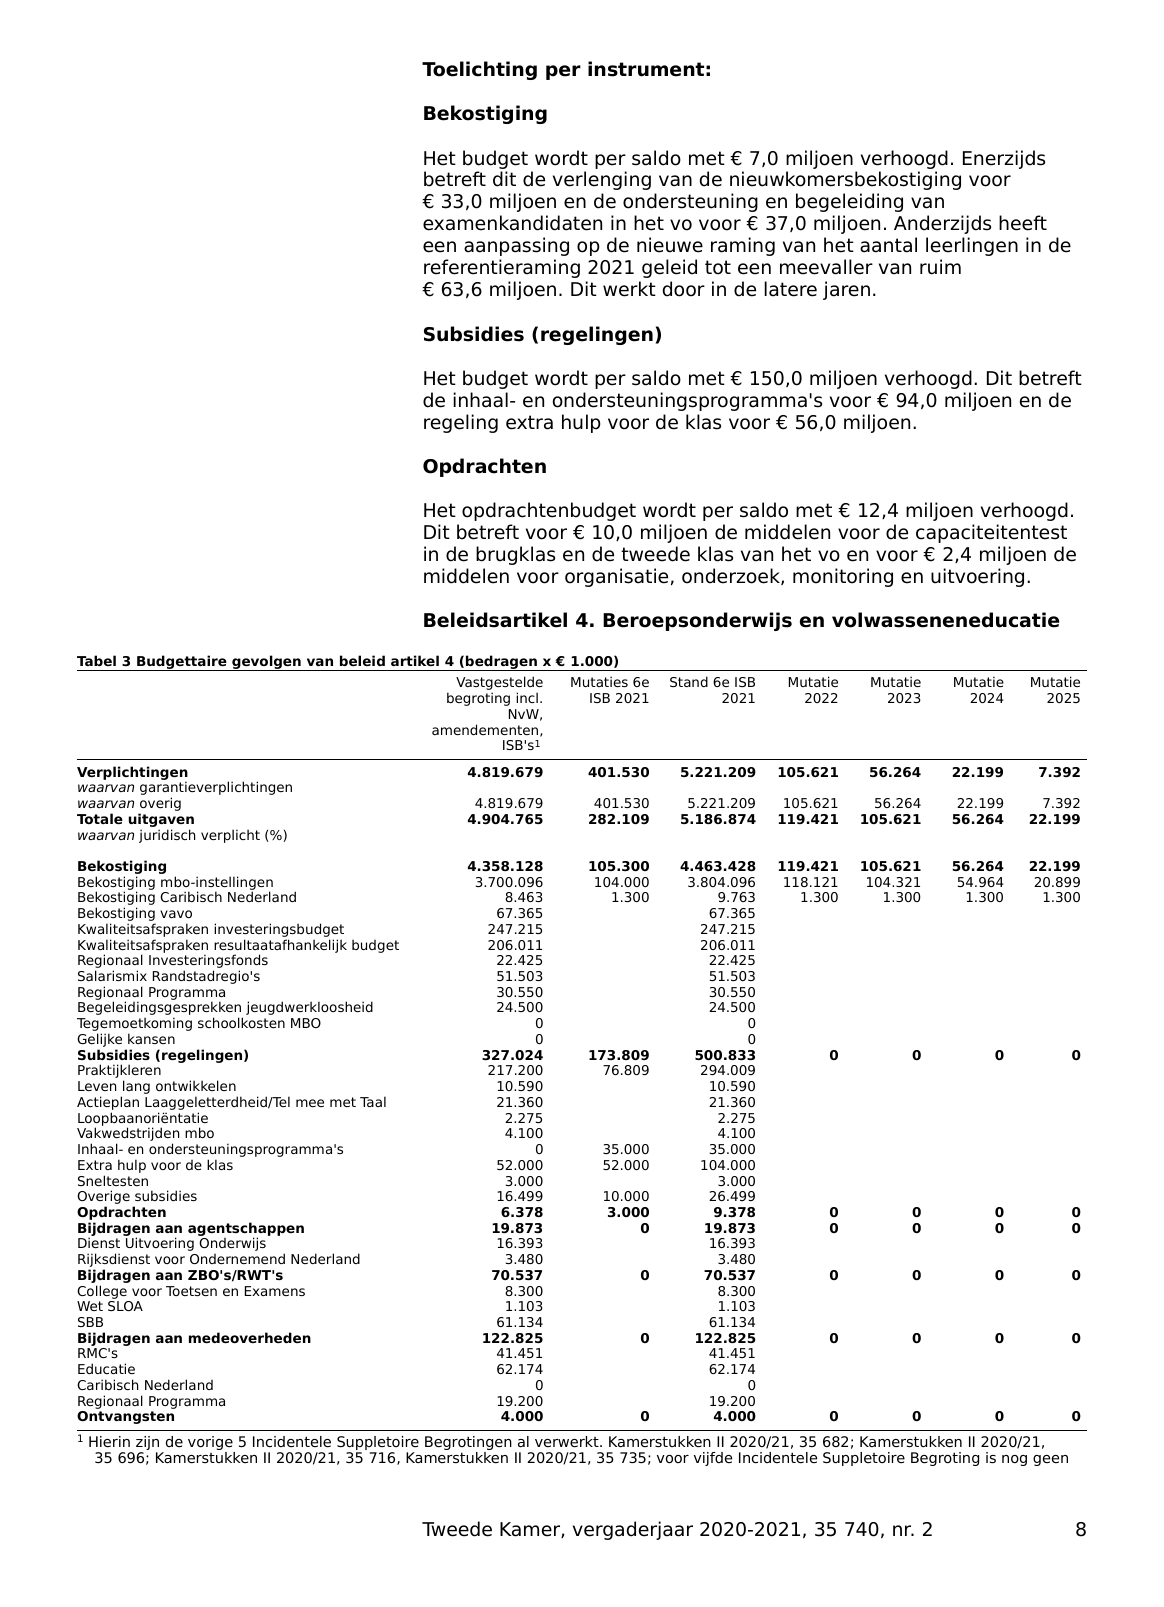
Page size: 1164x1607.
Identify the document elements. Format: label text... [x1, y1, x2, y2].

table_cell 70.537 [655, 1268, 762, 1283]
table_cell 4.100 [408, 1126, 549, 1142]
table_cell 500.833 [655, 1048, 762, 1063]
table_cell 22.425 [408, 953, 549, 969]
table_cell [549, 1299, 655, 1315]
table_cell [549, 969, 655, 984]
table_cell 35.000 [549, 1142, 655, 1158]
table_cell [762, 1032, 844, 1047]
table_cell 105.621 [762, 796, 844, 812]
table_cell 41.451 [655, 1346, 762, 1362]
table_cell 0 [655, 1016, 762, 1032]
table_cell 105.621 [845, 812, 927, 827]
table_cell 5.186.874 [655, 812, 762, 827]
table_cell Bekostiging mbo-instellingen [77, 875, 407, 890]
table_cell 401.530 [549, 796, 655, 812]
table_cell College voor Toetsen en Examens [77, 1284, 407, 1299]
table_cell [1010, 1079, 1087, 1095]
table_cell [77, 671, 407, 759]
table_cell [845, 1378, 927, 1393]
table_cell [927, 1016, 1010, 1032]
table_cell [845, 985, 927, 1000]
table_cell [762, 1315, 844, 1331]
table_cell 247.215 [408, 922, 549, 937]
table_cell 8.300 [655, 1284, 762, 1299]
table_cell 19.873 [408, 1221, 549, 1236]
table_cell [1010, 1063, 1087, 1079]
table_cell Inhaal- en ondersteuningsprogramma's [77, 1142, 407, 1158]
table_cell [762, 1158, 844, 1173]
table_cell 16.499 [408, 1189, 549, 1205]
table_cell [549, 1016, 655, 1032]
table_cell [762, 1252, 844, 1268]
table_cell [845, 780, 927, 796]
table_cell [762, 780, 844, 796]
table_cell Stand 6e ISB 2021 [655, 671, 762, 759]
table_cell Bekostiging Caribisch Nederland [77, 890, 407, 906]
table_cell Vakwedstrijden mbo [77, 1126, 407, 1142]
table_cell [927, 938, 1010, 953]
table_cell RMC's [77, 1346, 407, 1362]
table_cell [1010, 1142, 1087, 1158]
table_cell [408, 843, 549, 859]
table_cell [549, 1126, 655, 1142]
table_cell [549, 1079, 655, 1095]
table_cell [927, 953, 1010, 969]
table_cell 3.480 [655, 1252, 762, 1268]
table_cell [762, 985, 844, 1000]
table_cell 16.393 [408, 1236, 549, 1252]
table_cell 0 [927, 1268, 1010, 1283]
table_cell [655, 780, 762, 796]
table_header Tabel 3 Budgettaire gevolgen van beleid artikel 4 (bedragen x € 1.000) [77, 654, 1087, 669]
table_cell Wet SLOA [77, 1299, 407, 1315]
table_cell [845, 1394, 927, 1409]
table_cell [408, 827, 549, 843]
table_cell Verplichtingen [77, 760, 407, 780]
table_cell 0 [408, 1032, 549, 1047]
table_cell [655, 843, 762, 859]
table_cell [845, 827, 927, 843]
table_cell [549, 985, 655, 1000]
table_cell 54.964 [927, 875, 1010, 890]
table_cell [845, 1079, 927, 1095]
table_cell [927, 1189, 1010, 1205]
table_cell 56.264 [927, 859, 1010, 874]
table_cell 7.392 [1010, 796, 1087, 812]
table_cell [762, 1016, 844, 1032]
table_cell [762, 1110, 844, 1126]
table_cell [549, 906, 655, 922]
table_cell 0 [762, 1409, 844, 1430]
table_cell 4.000 [655, 1409, 762, 1430]
table_cell Salarismix Randstadregio's [77, 969, 407, 984]
table_cell 282.109 [549, 812, 655, 827]
table_cell 7.392 [1010, 760, 1087, 780]
table_cell [549, 1362, 655, 1378]
table_cell [762, 1378, 844, 1393]
table_cell 16.393 [655, 1236, 762, 1252]
table_cell [1010, 843, 1087, 859]
table_cell 1.103 [408, 1299, 549, 1315]
table_cell 67.365 [655, 906, 762, 922]
table_cell 56.264 [845, 796, 927, 812]
table_cell [927, 827, 1010, 843]
table_cell Caribisch Nederland [77, 1378, 407, 1393]
table_cell [927, 922, 1010, 937]
table_cell 5.221.209 [655, 760, 762, 780]
table_cell [549, 1252, 655, 1268]
table_cell SBB [77, 1315, 407, 1331]
table_cell 76.809 [549, 1063, 655, 1079]
table_cell [762, 1142, 844, 1158]
table_cell 61.134 [655, 1315, 762, 1331]
table_cell 0 [408, 1016, 549, 1032]
table_cell [762, 922, 844, 937]
table_cell Mutatie 2023 [845, 671, 927, 759]
table_cell 0 [762, 1268, 844, 1283]
table_cell [845, 1110, 927, 1126]
table_cell 1.300 [549, 890, 655, 906]
table_cell [762, 1173, 844, 1189]
table_cell [927, 906, 1010, 922]
table_cell [845, 1063, 927, 1079]
table_cell [927, 1000, 1010, 1016]
table_cell 122.825 [655, 1331, 762, 1346]
table_cell [762, 1000, 844, 1016]
table_cell 119.421 [762, 812, 844, 827]
table_cell [1010, 1095, 1087, 1110]
table_cell 8.300 [408, 1284, 549, 1299]
table_cell [845, 1095, 927, 1110]
table_cell [845, 1315, 927, 1331]
table_cell [762, 1362, 844, 1378]
table_cell [845, 938, 927, 953]
table_cell Kwaliteitsafspraken investeringsbudget [77, 922, 407, 937]
table_cell [1010, 1000, 1087, 1016]
table_cell Ontvangsten [77, 1409, 407, 1430]
subtitle Opdrachten [422, 456, 1087, 478]
table_cell [845, 1189, 927, 1205]
table_cell 104.000 [655, 1158, 762, 1173]
table_cell 19.200 [408, 1394, 549, 1409]
table_cell 4.463.428 [655, 859, 762, 874]
table_cell 3.480 [408, 1252, 549, 1268]
table_cell Dienst Uitvoering Onderwijs [77, 1236, 407, 1252]
table_cell 0 [927, 1409, 1010, 1430]
table_cell 4.819.679 [408, 796, 549, 812]
table_cell [845, 1126, 927, 1142]
table_cell 0 [927, 1048, 1010, 1063]
table_cell Vastgestelde begroting incl. NvW, amendementen, ISB's1 [408, 671, 549, 759]
table_cell [762, 906, 844, 922]
table_cell 24.500 [655, 1000, 762, 1016]
table_cell [762, 1284, 844, 1299]
table_cell [845, 1284, 927, 1299]
table_cell 8.463 [408, 890, 549, 906]
table_cell 0 [845, 1331, 927, 1346]
table_cell 20.899 [1010, 875, 1087, 890]
table_cell [1010, 953, 1087, 969]
table_cell 118.121 [762, 875, 844, 890]
table_cell Actieplan Laaggeletterdheid/Tel mee met Taal [77, 1095, 407, 1110]
table_cell 51.503 [655, 969, 762, 984]
table_cell 0 [1010, 1048, 1087, 1063]
table_cell 0 [1010, 1205, 1087, 1221]
table_cell 0 [762, 1048, 844, 1063]
table_cell [549, 1110, 655, 1126]
table_cell 3.000 [549, 1205, 655, 1221]
table_cell 4.100 [655, 1126, 762, 1142]
table_cell [549, 1236, 655, 1252]
table_cell [655, 827, 762, 843]
subtitle Bekostiging [422, 103, 1087, 125]
table_cell 401.530 [549, 760, 655, 780]
table_cell Extra hulp voor de klas [77, 1158, 407, 1173]
text Het budget wordt per saldo met € 150,0 miljoen verhoogd. Dit betreft de inhaal- en ondersteuningsprogramma's voor € 94,0 miljoen en de regeling extra hulp voor de klas voor € 56,0 miljoen. [422, 368, 1087, 433]
table_cell 22.199 [1010, 812, 1087, 827]
table_cell 19.873 [655, 1221, 762, 1236]
table_cell [927, 1158, 1010, 1173]
table_cell [1010, 922, 1087, 937]
table_cell 104.000 [549, 875, 655, 890]
table_cell waarvan garantieverplichtingen [77, 780, 407, 796]
table_cell 30.550 [655, 985, 762, 1000]
table_cell Bijdragen aan agentschappen [77, 1221, 407, 1236]
table_cell [1010, 1173, 1087, 1189]
table_cell 217.200 [408, 1063, 549, 1079]
table_cell [927, 843, 1010, 859]
table_cell 56.264 [927, 812, 1010, 827]
table_cell 9.378 [655, 1205, 762, 1221]
table_cell [549, 1032, 655, 1047]
table_cell [549, 843, 655, 859]
table_cell Mutatie 2022 [762, 671, 844, 759]
table_cell [1010, 1394, 1087, 1409]
table_cell 0 [408, 1142, 549, 1158]
table_cell 294.009 [655, 1063, 762, 1079]
table_cell 51.503 [408, 969, 549, 984]
table_cell [549, 1284, 655, 1299]
table_cell 0 [549, 1331, 655, 1346]
table_cell 2.275 [655, 1110, 762, 1126]
table_cell Praktijkleren [77, 1063, 407, 1079]
subtitle Beleidsartikel 4. Beroepsonderwijs en volwasseneneducatie [422, 610, 1087, 632]
table_cell 0 [549, 1221, 655, 1236]
text Het opdrachtenbudget wordt per saldo met € 12,4 miljoen verhoogd. Dit betreft voor € 10,0 miljoen de middelen voor de capaciteitentest in de brugklas en de tweede klas van het vo en voor € 2,4 miljoen de middelen voor organisatie, onderzoek, monitoring en uitvoering. [422, 500, 1087, 588]
table_cell 10.590 [408, 1079, 549, 1095]
table_cell [927, 1362, 1010, 1378]
table_cell [1010, 1284, 1087, 1299]
table_cell [1010, 906, 1087, 922]
table_cell [549, 1378, 655, 1393]
table_cell 21.360 [408, 1095, 549, 1110]
table_cell 0 [1010, 1268, 1087, 1283]
table_cell 22.425 [655, 953, 762, 969]
table_cell 327.024 [408, 1048, 549, 1063]
table_cell 61.134 [408, 1315, 549, 1331]
table_cell 70.537 [408, 1268, 549, 1283]
table_cell 10.000 [549, 1189, 655, 1205]
table_cell [927, 1063, 1010, 1079]
table_cell 1 Hierin zijn de vorige 5 Incidentele Suppletoire Begrotingen al verwerkt. Kamerstukken II 2020/21, 35 682; Kamerstukken II 2020/21, 35 696; Kamerstukken II 2020/21, 35 716, Kamerstukken II 2020/21, 35 735; voor vijfde Incidentele Suppletoire Begroting is nog geen [77, 1431, 1087, 1467]
table_cell [549, 827, 655, 843]
table_cell [845, 1346, 927, 1362]
table_cell 0 [762, 1221, 844, 1236]
table_cell [408, 780, 549, 796]
table_cell 26.499 [655, 1189, 762, 1205]
table_cell [762, 953, 844, 969]
table_cell 0 [845, 1205, 927, 1221]
table_cell Regionaal Investeringsfonds [77, 953, 407, 969]
table_cell 0 [927, 1331, 1010, 1346]
table_cell 122.825 [408, 1331, 549, 1346]
text Het budget wordt per saldo met € 7,0 miljoen verhoogd. Enerzijds betreft dit de verlenging van de nieuwkomersbekostiging voor € 33,0 miljoen en de ondersteuning en begeleiding van examenkandidaten in het vo voor € 37,0 miljoen. Anderzijds heeft een aanpassing op de nieuwe raming van het aantal leerlingen in de referentieraming 2021 geleid tot een meevaller van ruim € 63,6 miljoen. Dit werkt door in de latere jaren. [422, 147, 1087, 301]
table_cell [927, 985, 1010, 1000]
table_cell Regionaal Programma [77, 985, 407, 1000]
table_cell Bekostiging [77, 859, 407, 874]
table_cell 3.700.096 [408, 875, 549, 890]
table_cell 0 [655, 1032, 762, 1047]
table_cell Kwaliteitsafspraken resultaatafhankelijk budget [77, 938, 407, 953]
table_cell 22.199 [1010, 859, 1087, 874]
table_cell [927, 1284, 1010, 1299]
table_cell 3.000 [408, 1173, 549, 1189]
table_cell [549, 922, 655, 937]
table_cell 105.621 [845, 859, 927, 874]
table_cell 0 [845, 1048, 927, 1063]
table_cell [845, 1000, 927, 1016]
table_cell 247.215 [655, 922, 762, 937]
table_cell 67.365 [408, 906, 549, 922]
table_cell Begeleidingsgesprekken jeugdwerkloosheid [77, 1000, 407, 1016]
table_cell [927, 1095, 1010, 1110]
table_cell [1010, 1016, 1087, 1032]
table_cell [77, 843, 407, 859]
table_cell 9.763 [655, 890, 762, 906]
table_cell [927, 1346, 1010, 1362]
table_cell [762, 1126, 844, 1142]
table_cell 206.011 [655, 938, 762, 953]
table_cell 0 [408, 1378, 549, 1393]
table_cell 0 [549, 1268, 655, 1283]
table_cell [927, 1236, 1010, 1252]
table_cell Overige subsidies [77, 1189, 407, 1205]
table_cell 0 [762, 1205, 844, 1221]
table_cell [762, 938, 844, 953]
table_cell 0 [655, 1378, 762, 1393]
table_cell Bijdragen aan medeoverheden [77, 1331, 407, 1346]
table_cell [1010, 827, 1087, 843]
table_cell [549, 953, 655, 969]
table_cell [762, 843, 844, 859]
table_cell [549, 1000, 655, 1016]
table_cell 1.300 [845, 890, 927, 906]
table_cell [845, 1032, 927, 1047]
table_cell 0 [927, 1205, 1010, 1221]
table_cell 56.264 [845, 760, 927, 780]
table_cell 0 [845, 1268, 927, 1283]
table_cell waarvan overig [77, 796, 407, 812]
table_cell 0 [845, 1221, 927, 1236]
table_cell [762, 827, 844, 843]
table_cell 206.011 [408, 938, 549, 953]
table_cell [762, 1095, 844, 1110]
table_cell 4.819.679 [408, 760, 549, 780]
table_cell [549, 1095, 655, 1110]
table_cell 3.000 [655, 1173, 762, 1189]
table_cell 62.174 [408, 1362, 549, 1378]
table_cell [1010, 1378, 1087, 1393]
table_cell [1010, 1189, 1087, 1205]
table_cell Educatie [77, 1362, 407, 1378]
table_cell [549, 1394, 655, 1409]
table_cell [1010, 985, 1087, 1000]
table_cell [927, 1126, 1010, 1142]
table_cell 35.000 [655, 1142, 762, 1158]
table_cell [549, 938, 655, 953]
table_cell Bijdragen aan ZBO's/RWT's [77, 1268, 407, 1283]
table_cell [845, 1299, 927, 1315]
table_cell 22.199 [927, 796, 1010, 812]
table_cell Tegemoetkoming schoolkosten MBO [77, 1016, 407, 1032]
table_cell [927, 1299, 1010, 1315]
table_cell [845, 1173, 927, 1189]
table_cell Mutatie 2025 [1010, 671, 1087, 759]
table_cell 10.590 [655, 1079, 762, 1095]
table_cell 6.378 [408, 1205, 549, 1221]
table_cell 19.200 [655, 1394, 762, 1409]
table_cell Subsidies (regelingen) [77, 1048, 407, 1063]
table_cell [762, 1346, 844, 1362]
table_cell 0 [845, 1409, 927, 1430]
table_cell [845, 1236, 927, 1252]
table_cell [1010, 1299, 1087, 1315]
table_cell 1.300 [1010, 890, 1087, 906]
table_cell [1010, 1236, 1087, 1252]
table_cell [927, 1110, 1010, 1126]
table_cell 1.300 [762, 890, 844, 906]
table_cell [1010, 969, 1087, 984]
table_cell waarvan juridisch verplicht (%) [77, 827, 407, 843]
table_cell [1010, 1158, 1087, 1173]
table_cell 1.300 [927, 890, 1010, 906]
table_cell 105.621 [762, 760, 844, 780]
table_cell [549, 1346, 655, 1362]
table_cell 22.199 [927, 760, 1010, 780]
table_cell 30.550 [408, 985, 549, 1000]
table_cell [762, 1299, 844, 1315]
table_cell 104.321 [845, 875, 927, 890]
table_cell [762, 1189, 844, 1205]
table_cell [1010, 1126, 1087, 1142]
table_cell [1010, 938, 1087, 953]
table_cell [927, 969, 1010, 984]
table_cell [927, 1378, 1010, 1393]
table_cell [845, 922, 927, 937]
table_cell [1010, 780, 1087, 796]
table_cell Mutaties 6e ISB 2021 [549, 671, 655, 759]
table_cell Loopbaanoriëntatie [77, 1110, 407, 1126]
table_cell 0 [1010, 1331, 1087, 1346]
table_cell Gelijke kansen [77, 1032, 407, 1047]
table_cell Leven lang ontwikkelen [77, 1079, 407, 1095]
table_cell [845, 1016, 927, 1032]
table_cell 24.500 [408, 1000, 549, 1016]
table_cell [1010, 1252, 1087, 1268]
table_cell [762, 969, 844, 984]
table_cell 0 [927, 1221, 1010, 1236]
table_cell [845, 843, 927, 859]
subtitle Toelichting per instrument: [422, 59, 1087, 81]
table_cell Totale uitgaven [77, 812, 407, 827]
table_cell Sneltesten [77, 1173, 407, 1189]
table_cell [1010, 1362, 1087, 1378]
table_cell [845, 1158, 927, 1173]
table_cell 0 [1010, 1409, 1087, 1430]
table_cell 4.904.765 [408, 812, 549, 827]
table_cell [1010, 1110, 1087, 1126]
table_cell [1010, 1346, 1087, 1362]
table_cell [762, 1063, 844, 1079]
table_cell [549, 1315, 655, 1331]
table_cell [549, 780, 655, 796]
table_cell 1.103 [655, 1299, 762, 1315]
table_cell Opdrachten [77, 1205, 407, 1221]
table_cell [845, 953, 927, 969]
table_cell 0 [549, 1409, 655, 1430]
table_cell 4.358.128 [408, 859, 549, 874]
table_cell 3.804.096 [655, 875, 762, 890]
subtitle Subsidies (regelingen) [422, 323, 1087, 345]
table_cell [845, 969, 927, 984]
table_cell [762, 1079, 844, 1095]
table_cell [549, 1173, 655, 1189]
table_cell [1010, 1315, 1087, 1331]
table_cell Mutatie 2024 [927, 671, 1010, 759]
table_cell [927, 1252, 1010, 1268]
table_cell [845, 1252, 927, 1268]
table_cell 105.300 [549, 859, 655, 874]
table_cell 0 [1010, 1221, 1087, 1236]
table_cell Rijksdienst voor Ondernemend Nederland [77, 1252, 407, 1268]
table_cell 0 [762, 1331, 844, 1346]
table_cell 4.000 [408, 1409, 549, 1430]
table_cell [845, 906, 927, 922]
table_cell 2.275 [408, 1110, 549, 1126]
table_cell 52.000 [549, 1158, 655, 1173]
table_cell [845, 1362, 927, 1378]
table_cell [927, 1173, 1010, 1189]
table_cell Bekostiging vavo [77, 906, 407, 922]
table_cell [762, 1236, 844, 1252]
table_cell 62.174 [655, 1362, 762, 1378]
table_cell [927, 1315, 1010, 1331]
table_cell 52.000 [408, 1158, 549, 1173]
table_cell Regionaal Programma [77, 1394, 407, 1409]
table_cell 21.360 [655, 1095, 762, 1110]
table_cell 41.451 [408, 1346, 549, 1362]
table_cell [927, 1079, 1010, 1095]
table_cell [927, 780, 1010, 796]
table_cell [845, 1142, 927, 1158]
table_cell [762, 1394, 844, 1409]
table_cell 119.421 [762, 859, 844, 874]
table_cell 173.809 [549, 1048, 655, 1063]
table_cell [927, 1394, 1010, 1409]
table_cell [927, 1032, 1010, 1047]
table_cell [1010, 1032, 1087, 1047]
table_cell 5.221.209 [655, 796, 762, 812]
table_cell [927, 1142, 1010, 1158]
